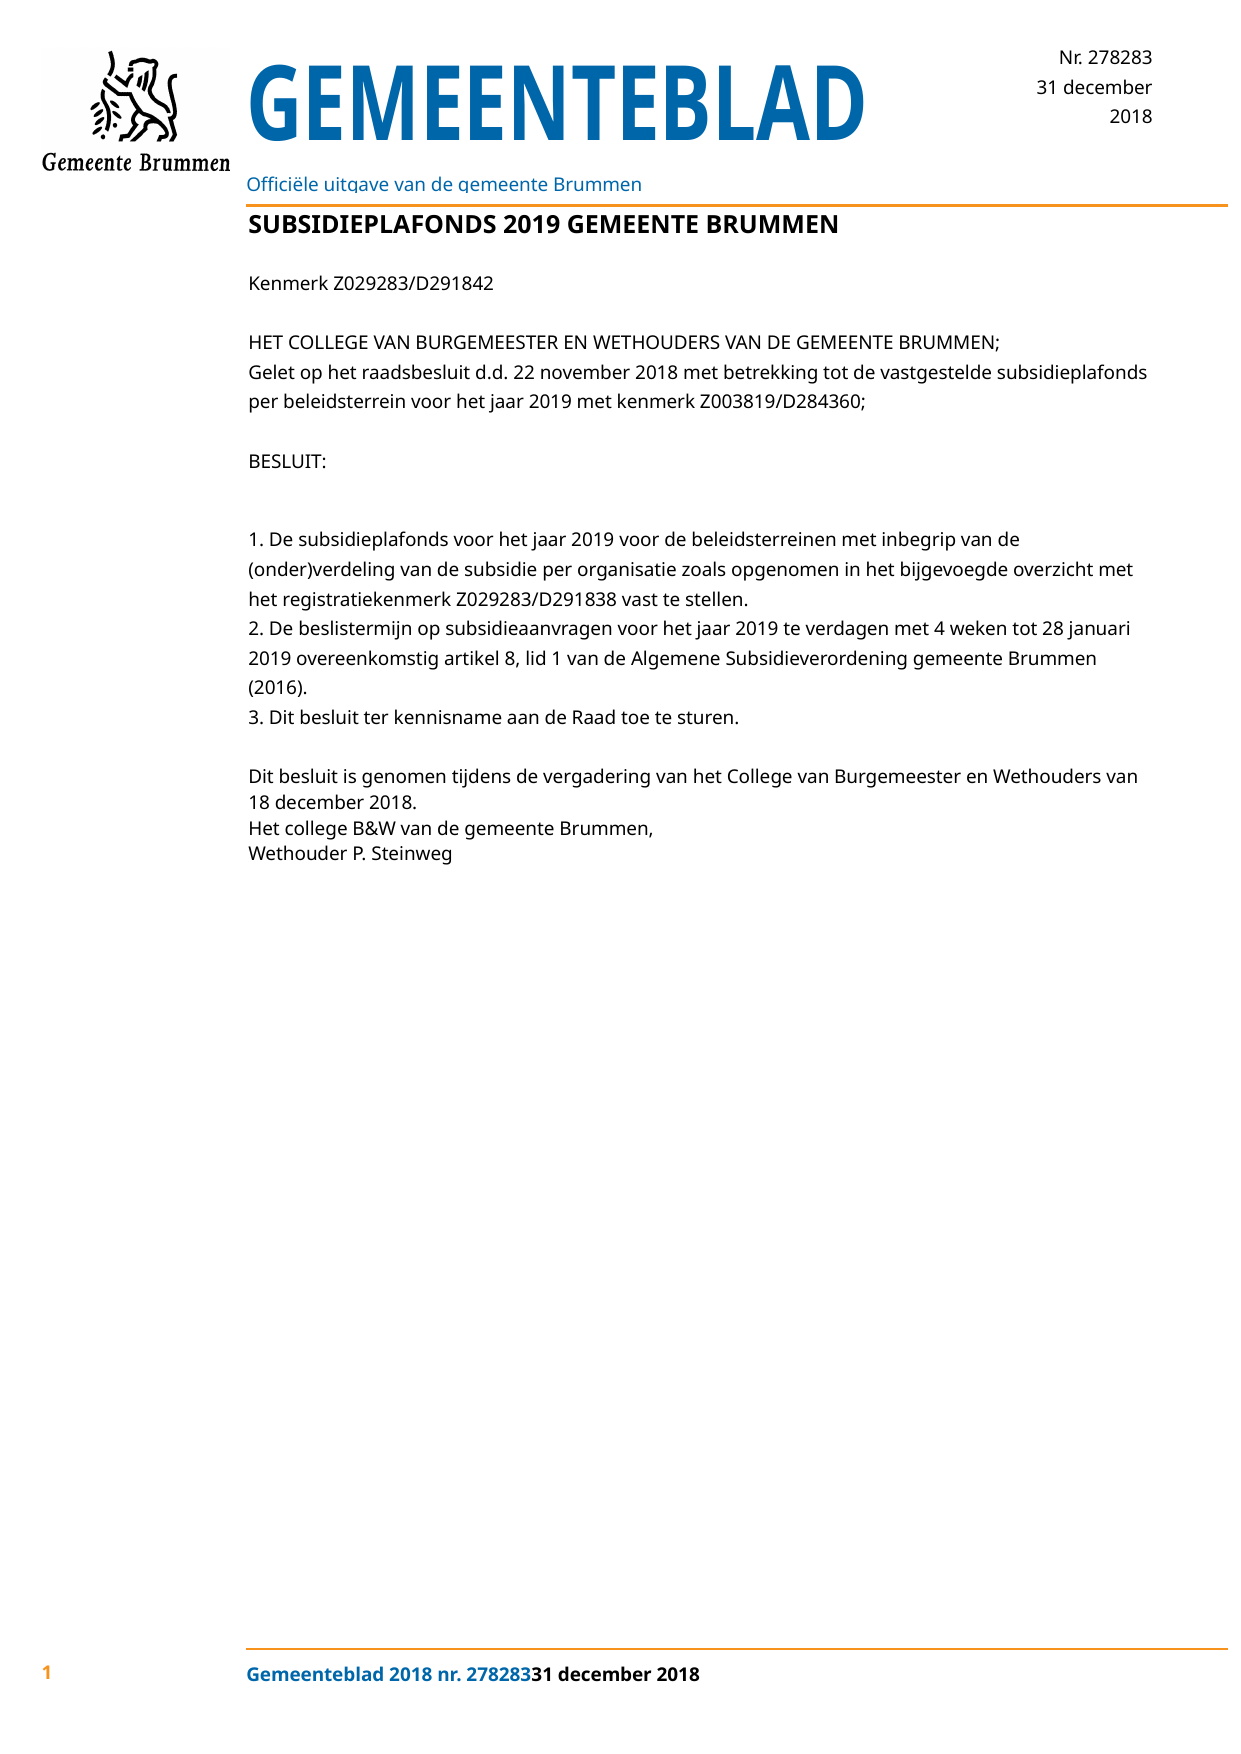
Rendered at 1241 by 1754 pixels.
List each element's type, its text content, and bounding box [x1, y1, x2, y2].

text BESLUIT: [248, 448, 1152, 473]
text Wethouder P. Steinweg [248, 841, 1152, 866]
picture [41, 47, 231, 172]
text 1. De subsidieplafonds voor het jaar 2019 voor de beleidsterreinen met inbegrip van de (onder)verdeling van de subsidie per organisatie zoals opgenomen in het bijgevoegde overzicht met het registratiekenmerk Z029283/D291838 vast te stellen. [248, 527, 1152, 612]
text 3. Dit besluit ter kennisname aan de Raad toe te sturen. [248, 704, 1152, 730]
text Gelet op het raadsbesluit d.d. 22 november 2018 met betrekking tot de vastgestelde subsidieplafonds per beleidsterrein voor het jaar 2019 met kenmerk Z003819/D284360; [248, 359, 1152, 414]
text Het college B&W van de gemeente Brummen, [248, 815, 1152, 841]
text 2. De beslistermijn op subsidieaanvragen voor het jaar 2019 te verdagen met 4 weken tot 28 januari 2019 overeenkomstig artikel 8, lid 1 van de Algemene Subsidieverordening gemeente Brummen (2016). [248, 615, 1152, 700]
text Kenmerk Z029283/D291842 [248, 270, 1152, 296]
text HET COLLEGE VAN BURGEMEESTER EN WETHOUDERS VAN DE GEMEENTE BRUMMEN; [248, 329, 1152, 355]
text SUBSIDIEPLAFONDS 2019 GEMEENTE BRUMMEN [248, 207, 1152, 241]
text Dit besluit is genomen tijdens de vergadering van het College van Burgemeester en Wethouders van 18 december 2018. [248, 763, 1152, 815]
